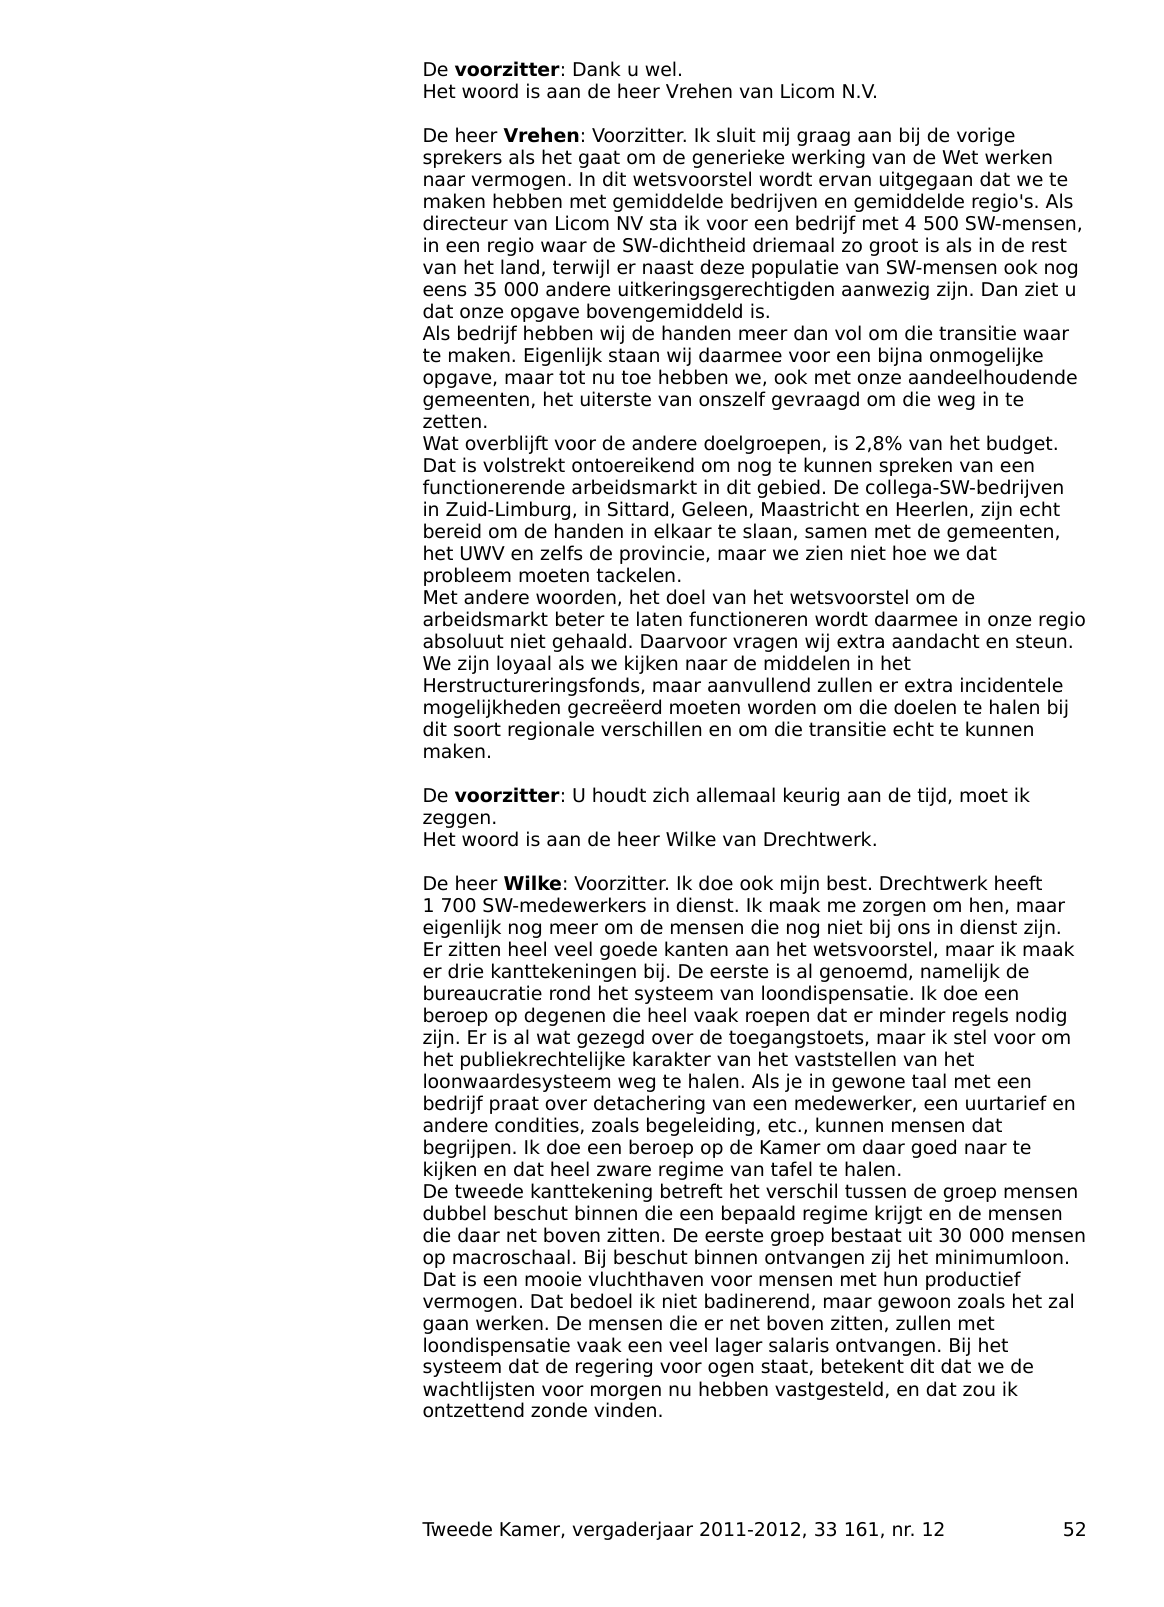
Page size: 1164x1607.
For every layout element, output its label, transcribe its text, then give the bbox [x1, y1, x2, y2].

text Als bedrijf hebben wij de handen meer dan vol om die transitie waar te maken. Eigenlijk staan wij daarmee voor een bijna onmogelijke opgave, maar tot nu toe hebben we, ook met onze aandeelhoudende gemeenten, het uiterste van onszelf gevraagd om die weg in te zetten. [422, 323, 1087, 433]
text Het woord is aan de heer Wilke van Drechtwerk. [422, 829, 1087, 851]
text De heer Wilke: Voorzitter. Ik doe ook mijn best. Drechtwerk heeft 1 700 SW-medewerkers in dienst. Ik maak me zorgen om hen, maar eigenlijk nog meer om de mensen die nog niet bij ons in dienst zijn. Er zitten heel veel goede kanten aan het wetsvoorstel, maar ik maak er drie kanttekeningen bij. De eerste is al genoemd, namelijk de bureaucratie rond het systeem van loondispensatie. Ik doe een beroep op degenen die heel vaak roepen dat er minder regels nodig zijn. Er is al wat gezegd over de toegangstoets, maar ik stel voor om het publiekrechtelijke karakter van het vaststellen van het loonwaardesysteem weg te halen. Als je in gewone taal met een bedrijf praat over detachering van een medewerker, een uurtarief en andere condities, zoals begeleiding, etc., kunnen mensen dat begrijpen. Ik doe een beroep op de Kamer om daar goed naar te kijken en dat heel zware regime van tafel te halen. [422, 873, 1087, 1181]
text Wat overblijft voor de andere doelgroepen, is 2,8% van het budget. Dat is volstrekt ontoereikend om nog te kunnen spreken van een functionerende arbeidsmarkt in dit gebied. De collega-SW-bedrijven in Zuid-Limburg, in Sittard, Geleen, Maastricht en Heerlen, zijn echt bereid om de handen in elkaar te slaan, samen met de gemeenten, het UWV en zelfs de provincie, maar we zien niet hoe we dat probleem moeten tackelen. [422, 433, 1087, 587]
text De voorzitter: U houdt zich allemaal keurig aan de tijd, moet ik zeggen. [422, 785, 1087, 829]
text De voorzitter: Dank u wel. [422, 59, 1087, 81]
text De tweede kanttekening betreft het verschil tussen de groep mensen dubbel beschut binnen die een bepaald regime krijgt en de mensen die daar net boven zitten. De eerste groep bestaat uit 30 000 mensen op macroschaal. Bij beschut binnen ontvangen zij het minimumloon. Dat is een mooie vluchthaven voor mensen met hun productief vermogen. Dat bedoel ik niet badinerend, maar gewoon zoals het zal gaan werken. De mensen die er net boven zitten, zullen met loondispensatie vaak een veel lager salaris ontvangen. Bij het systeem dat de regering voor ogen staat, betekent dit dat we de wachtlijsten voor morgen nu hebben vastgesteld, en dat zou ik ontzettend zonde vinden. [422, 1181, 1087, 1422]
text Met andere woorden, het doel van het wetsvoorstel om de arbeidsmarkt beter te laten functioneren wordt daarmee in onze regio absoluut niet gehaald. Daarvoor vragen wij extra aandacht en steun. We zijn loyaal als we kijken naar de middelen in het Herstructureringsfonds, maar aanvullend zullen er extra incidentele mogelijkheden gecreëerd moeten worden om die doelen te halen bij dit soort regionale verschillen en om die transitie echt te kunnen maken. [422, 587, 1087, 763]
text De heer Vrehen: Voorzitter. Ik sluit mij graag aan bij de vorige sprekers als het gaat om de generieke werking van de Wet werken naar vermogen. In dit wetsvoorstel wordt ervan uitgegaan dat we te maken hebben met gemiddelde bedrijven en gemiddelde regio's. Als directeur van Licom NV sta ik voor een bedrijf met 4 500 SW-mensen, in een regio waar de SW-dichtheid driemaal zo groot is als in de rest van het land, terwijl er naast deze populatie van SW-mensen ook nog eens 35 000 andere uitkeringsgerechtigden aanwezig zijn. Dan ziet u dat onze opgave bovengemiddeld is. [422, 125, 1087, 323]
text Het woord is aan de heer Vrehen van Licom N.V. [422, 81, 1087, 103]
